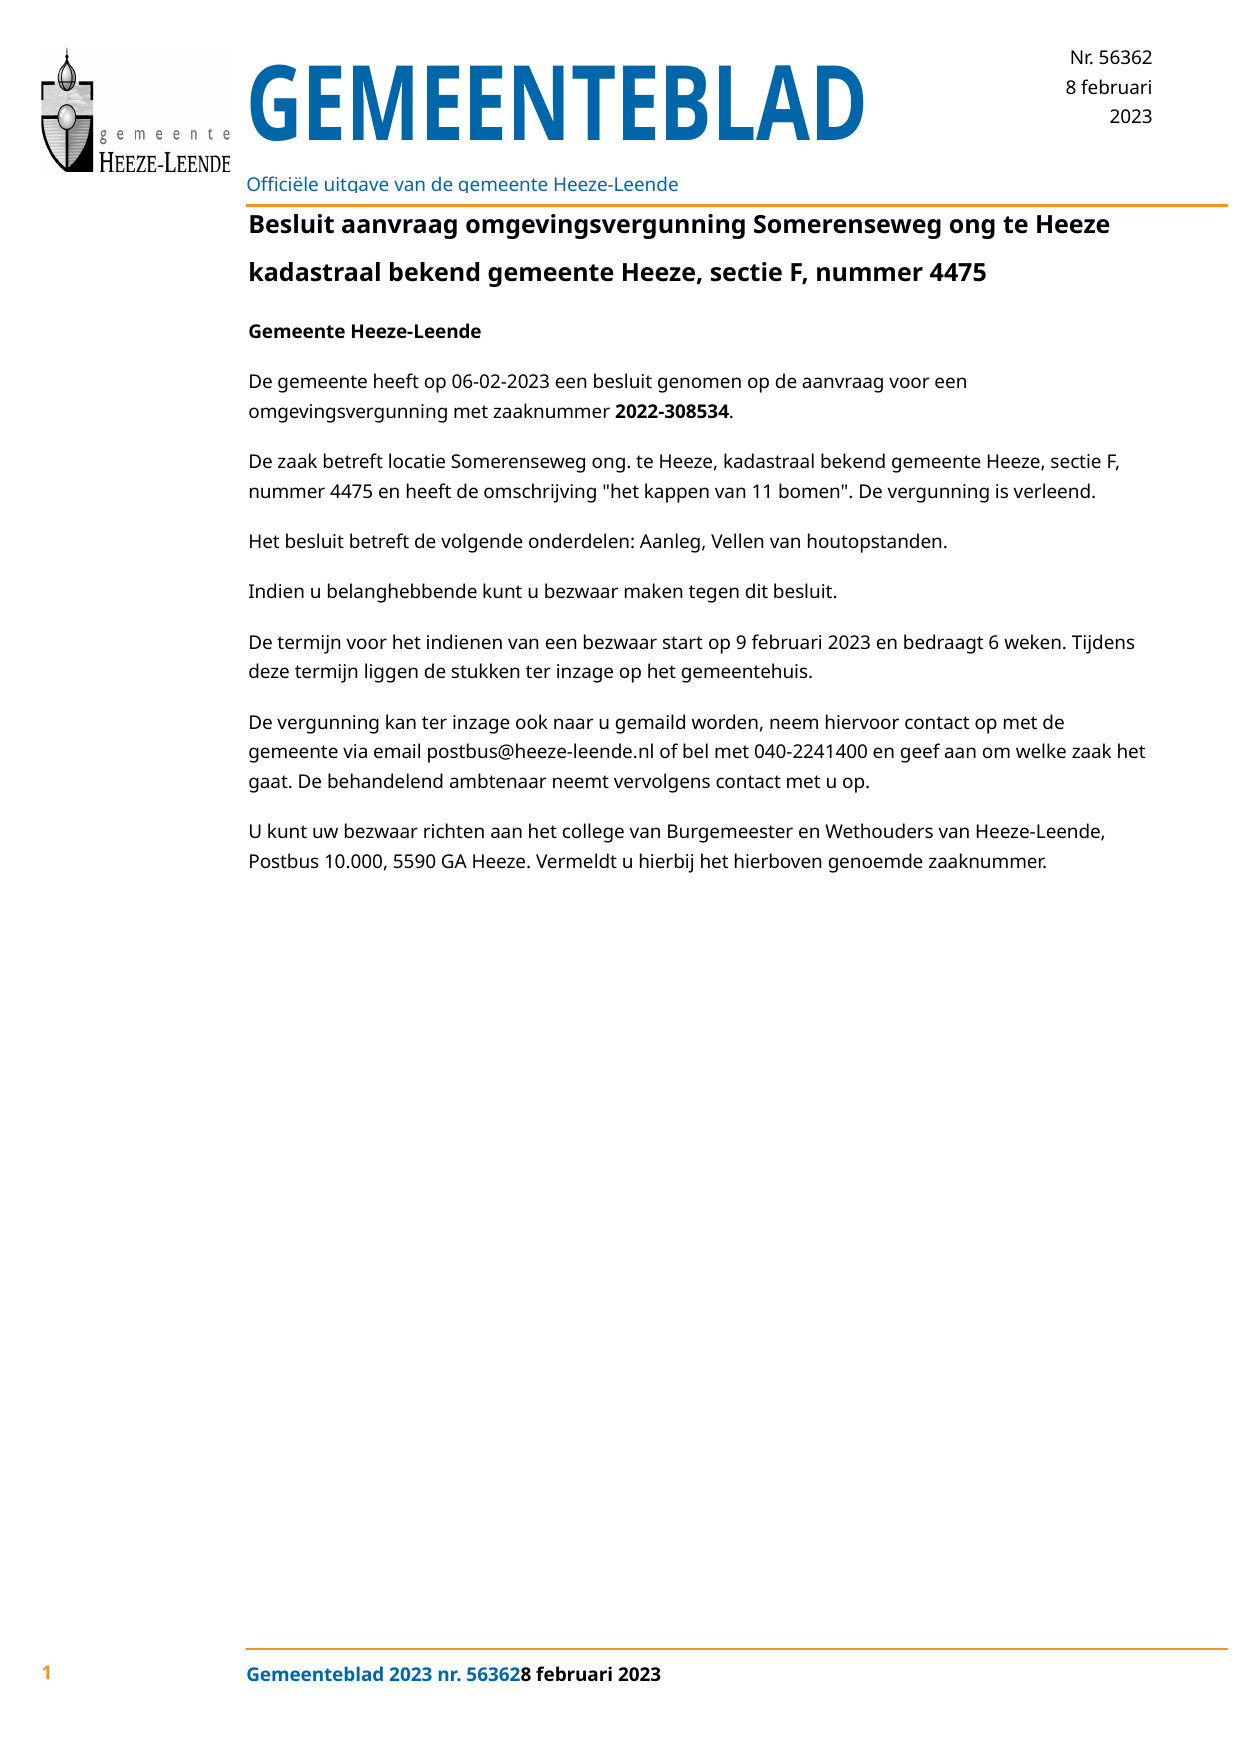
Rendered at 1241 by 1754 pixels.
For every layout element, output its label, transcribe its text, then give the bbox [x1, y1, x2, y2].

text De vergunning kan ter inzage ook naar u gemaild worden, neem hiervoor contact op met de gemeente via email postbus@heeze-leende.nl of bel met 040-2241400 en geef aan om welke zaak het gaat. De behandelend ambtenaar neemt vervolgens contact met u op. [248, 709, 1152, 794]
picture [41, 47, 231, 172]
text Besluit aanvraag omgevingsvergunning Somerenseweg ong te Heeze kadastraal bekend gemeente Heeze, sectie F, nummer 4475 [248, 207, 1152, 288]
text De gemeente heeft op 06-02-2023 een besluit genomen op de aanvraag voor een omgevingsvergunning met zaaknummer 2022-308534. [248, 368, 1152, 424]
text De zaak betreft locatie Somerenseweg ong. te Heeze, kadastraal bekend gemeente Heeze, sectie F, nummer 4475 en heeft de omschrijving "het kappen van 11 bomen". De vergunning is verleend. [248, 448, 1152, 504]
text Indien u belanghebbende kunt u bezwaar maken tegen dit besluit. [248, 579, 1152, 604]
text De termijn voor het indienen van een bezwaar start op 9 februari 2023 en bedraagt 6 weken. Tijdens deze termijn liggen de stukken ter inzage op het gemeentehuis. [248, 629, 1152, 684]
text U kunt uw bezwaar richten aan het college van Burgemeester en Wethouders van Heeze-Leende, Postbus 10.000, 5590 GA Heeze. Vermeldt u hierbij het hierboven genoemde zaaknummer. [248, 819, 1152, 874]
text Gemeente Heeze-Leende [248, 318, 1152, 344]
text Het besluit betreft de volgende onderdelen: Aanleg, Vellen van houtopstanden. [248, 528, 1152, 554]
